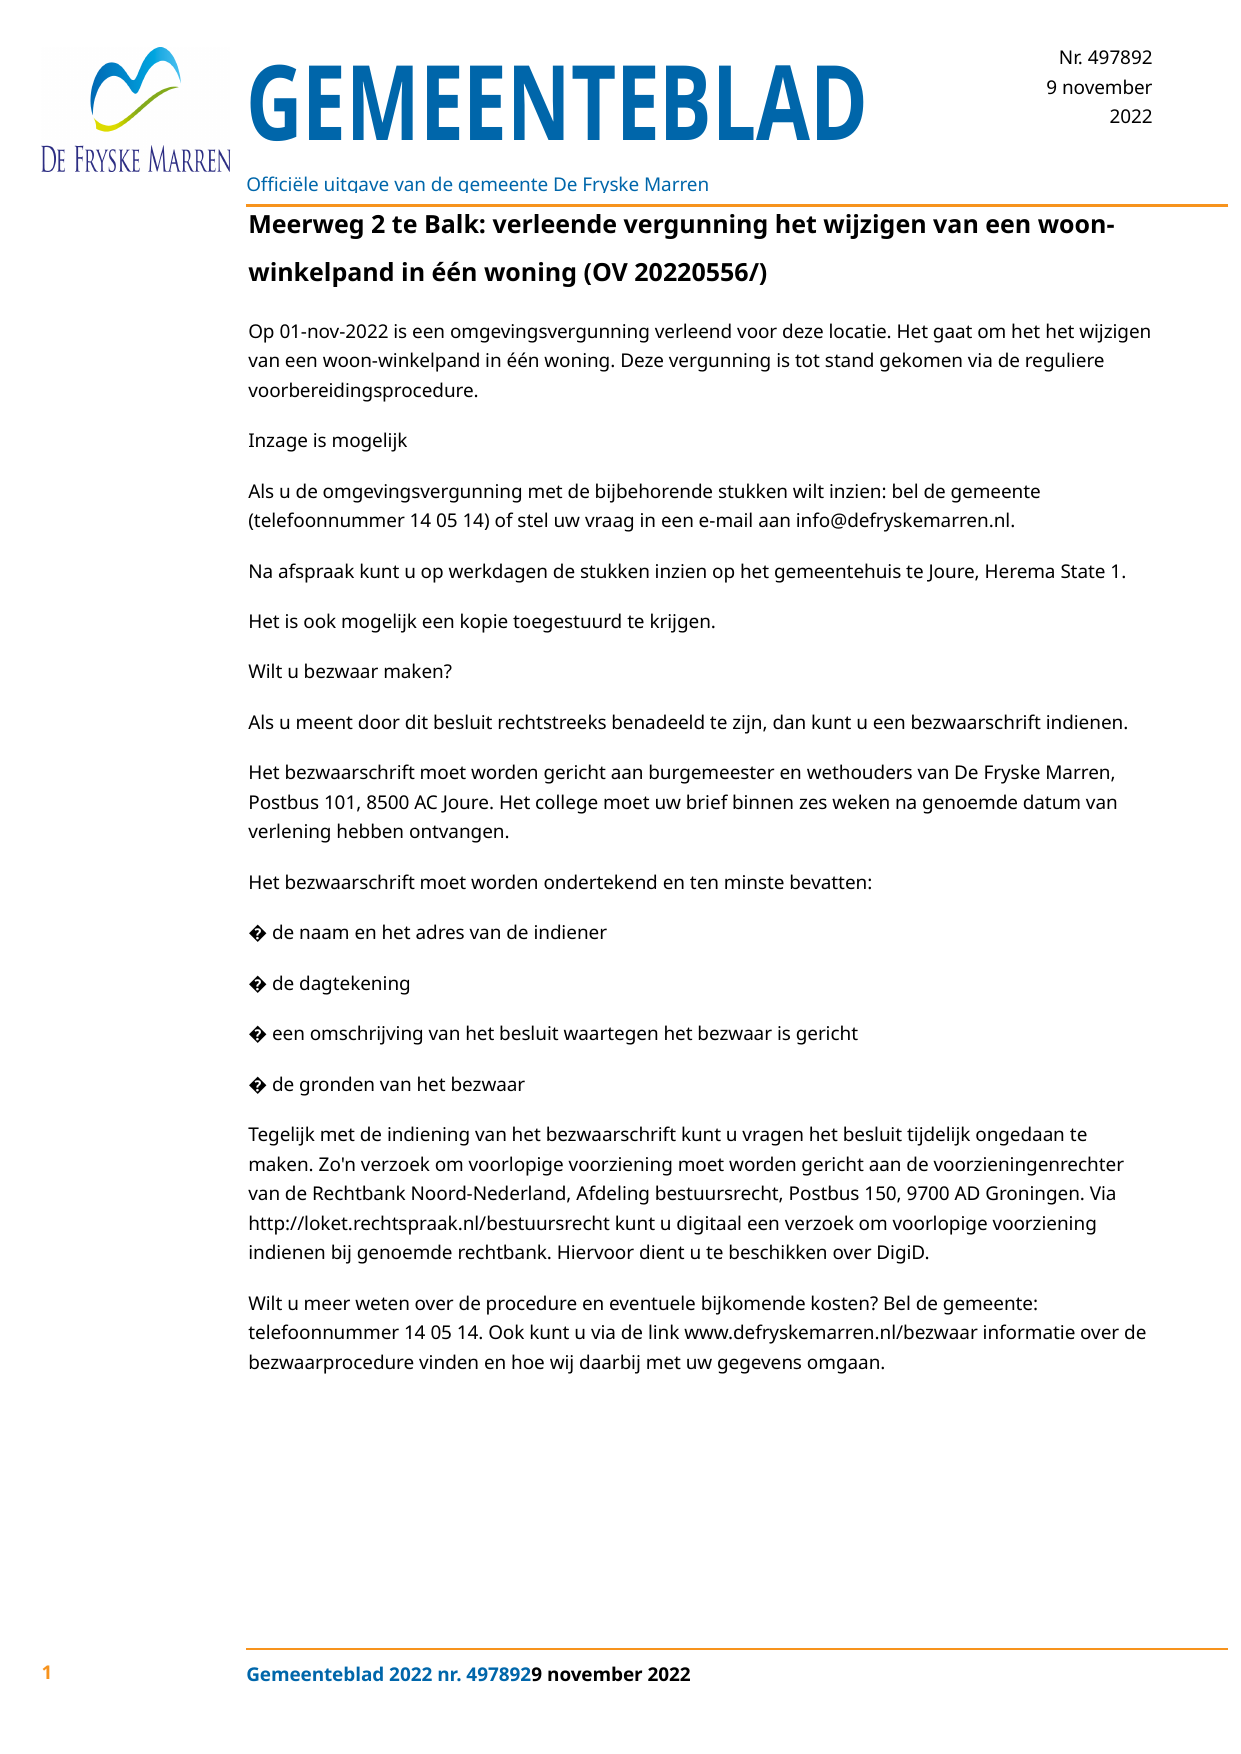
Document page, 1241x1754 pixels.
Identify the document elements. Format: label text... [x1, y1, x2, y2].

text Als u de omgevingsvergunning met de bijbehorende stukken wilt inzien: bel de gemeente (telefoonnummer 14 05 14) of stel uw vraag in een e-mail aan info@defryskemarren.nl. [248, 478, 1152, 533]
text Het is ook mogelijk een kopie toegestuurd te krijgen. [248, 608, 1152, 634]
text � de dagtekening [248, 970, 1152, 996]
text Het bezwaarschrift moet worden ondertekend en ten minste bevatten: [248, 869, 1152, 895]
text � een omschrijving van het besluit waartegen het bezwaar is gericht [248, 1020, 1152, 1046]
text Op 01-nov-2022 is een omgevingsvergunning verleend voor deze locatie. Het gaat om het het wijzigen van een woon-winkelpand in één woning. Deze vergunning is tot stand gekomen via de reguliere voorbereidingsprocedure. [248, 318, 1152, 403]
text � de naam en het adres van de indiener [248, 919, 1152, 945]
text Tegelijk met de indiening van het bezwaarschrift kunt u vragen het besluit tijdelijk ongedaan te maken. Zo'n verzoek om voorlopige voorziening moet worden gericht aan de voorzieningenrechter van de Rechtbank Noord-Nederland, Afdeling bestuursrecht, Postbus 150, 9700 AD Groningen. Via http://loket.rechtspraak.nl/bestuursrecht kunt u digitaal een verzoek om voorlopige voorziening indienen bij genoemde rechtbank. Hiervoor dient u te beschikken over DigiD. [248, 1121, 1152, 1265]
text Wilt u meer weten over de procedure en eventuele bijkomende kosten? Bel de gemeente: telefoonnummer 14 05 14. Ook kunt u via de link www.defryskemarren.nl/bezwaar informatie over de bezwaarprocedure vinden en hoe wij daarbij met uw gegevens omgaan. [248, 1290, 1152, 1375]
text � de gronden van het bezwaar [248, 1071, 1152, 1097]
text Meerweg 2 te Balk: verleende vergunning het wijzigen van een woon-winkelpand in één woning (OV 20220556/) [248, 207, 1152, 288]
text Na afspraak kunt u op werkdagen de stukken inzien op het gemeentehuis te Joure, Herema State 1. [248, 558, 1152, 584]
text Het bezwaarschrift moet worden gericht aan burgemeester en wethouders van De Fryske Marren, Postbus 101, 8500 AC Joure. Het college moet uw brief binnen zes weken na genoemde datum van verlening hebben ontvangen. [248, 759, 1152, 844]
text Inzage is mogelijk [248, 427, 1152, 453]
text Wilt u bezwaar maken? [248, 659, 1152, 684]
text Als u meent door dit besluit rechtstreeks benadeeld te zijn, dan kunt u een bezwaarschrift indienen. [248, 709, 1152, 735]
picture [41, 47, 231, 172]
